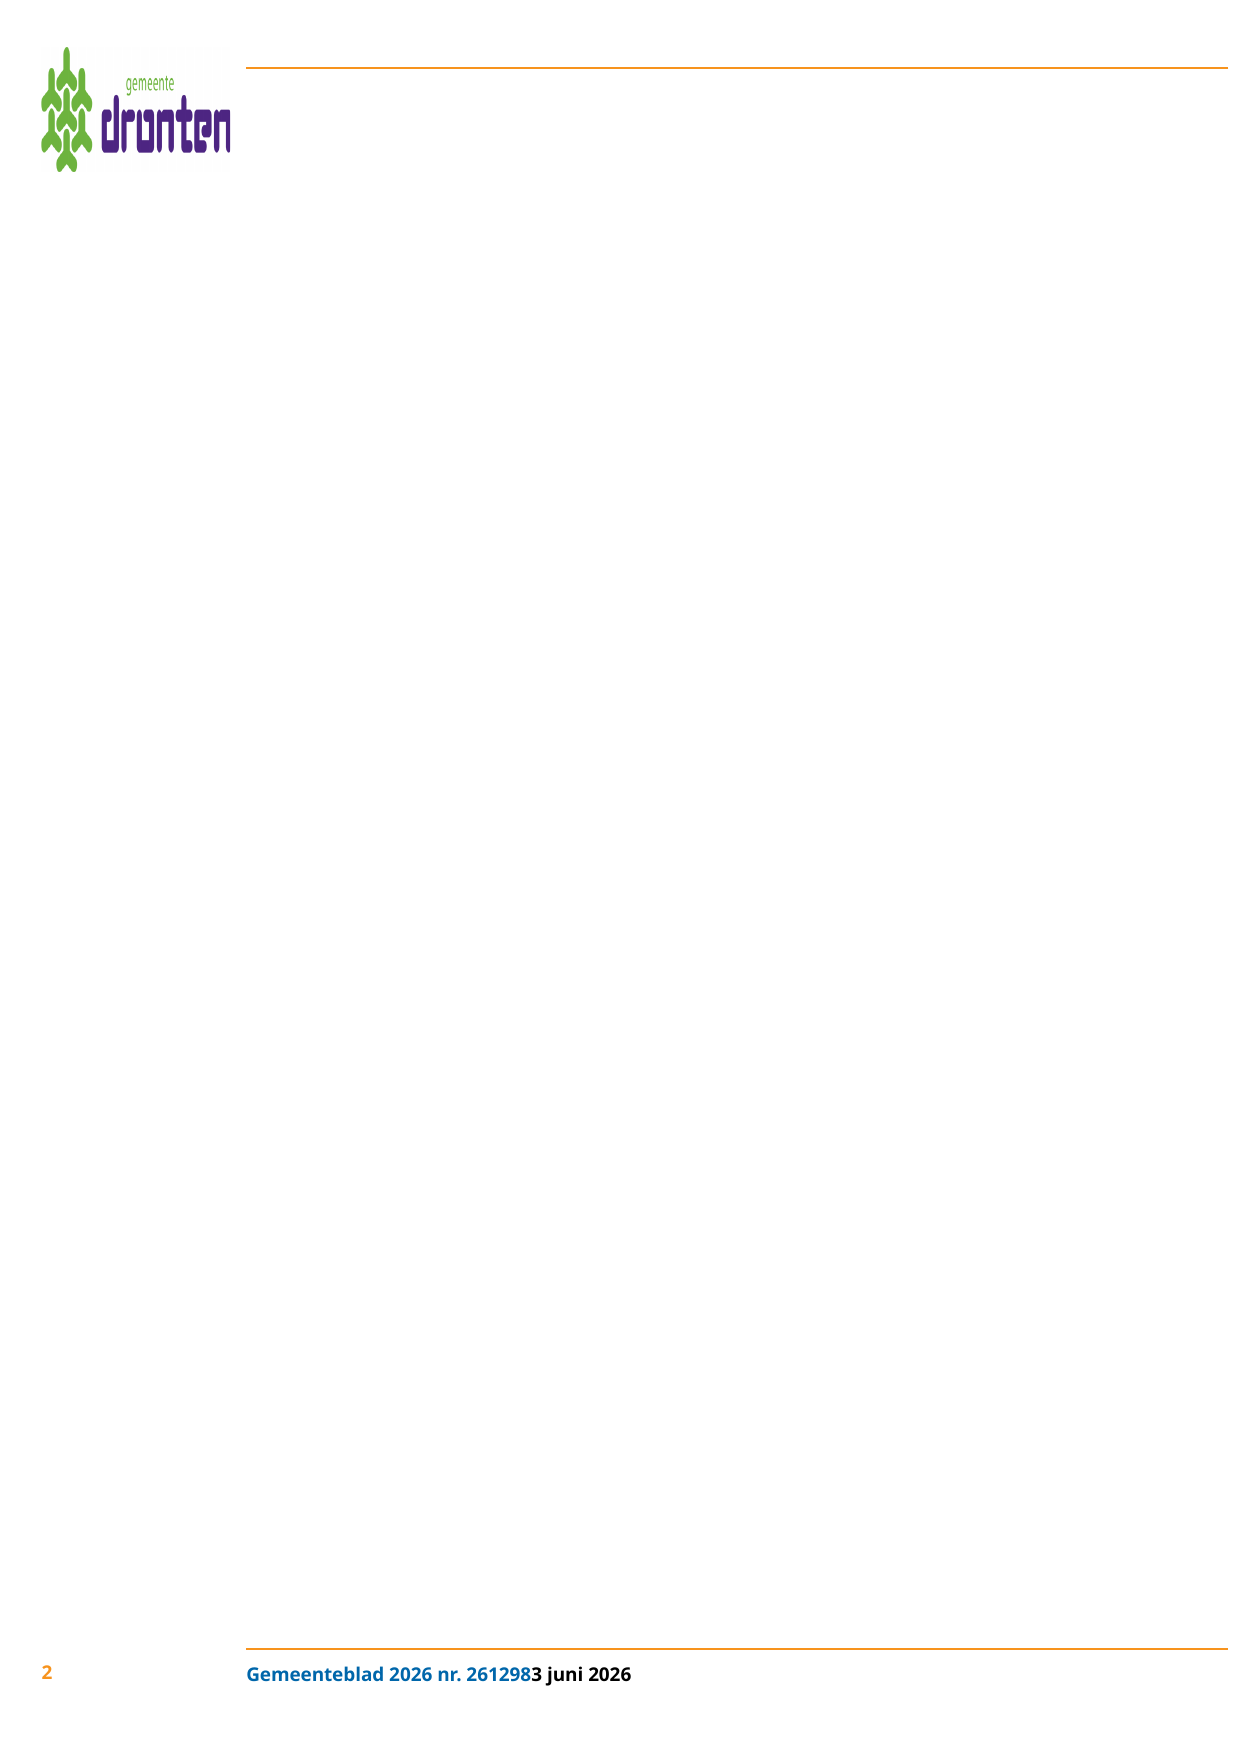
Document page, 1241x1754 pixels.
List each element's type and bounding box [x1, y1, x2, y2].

picture [41, 47, 231, 172]
